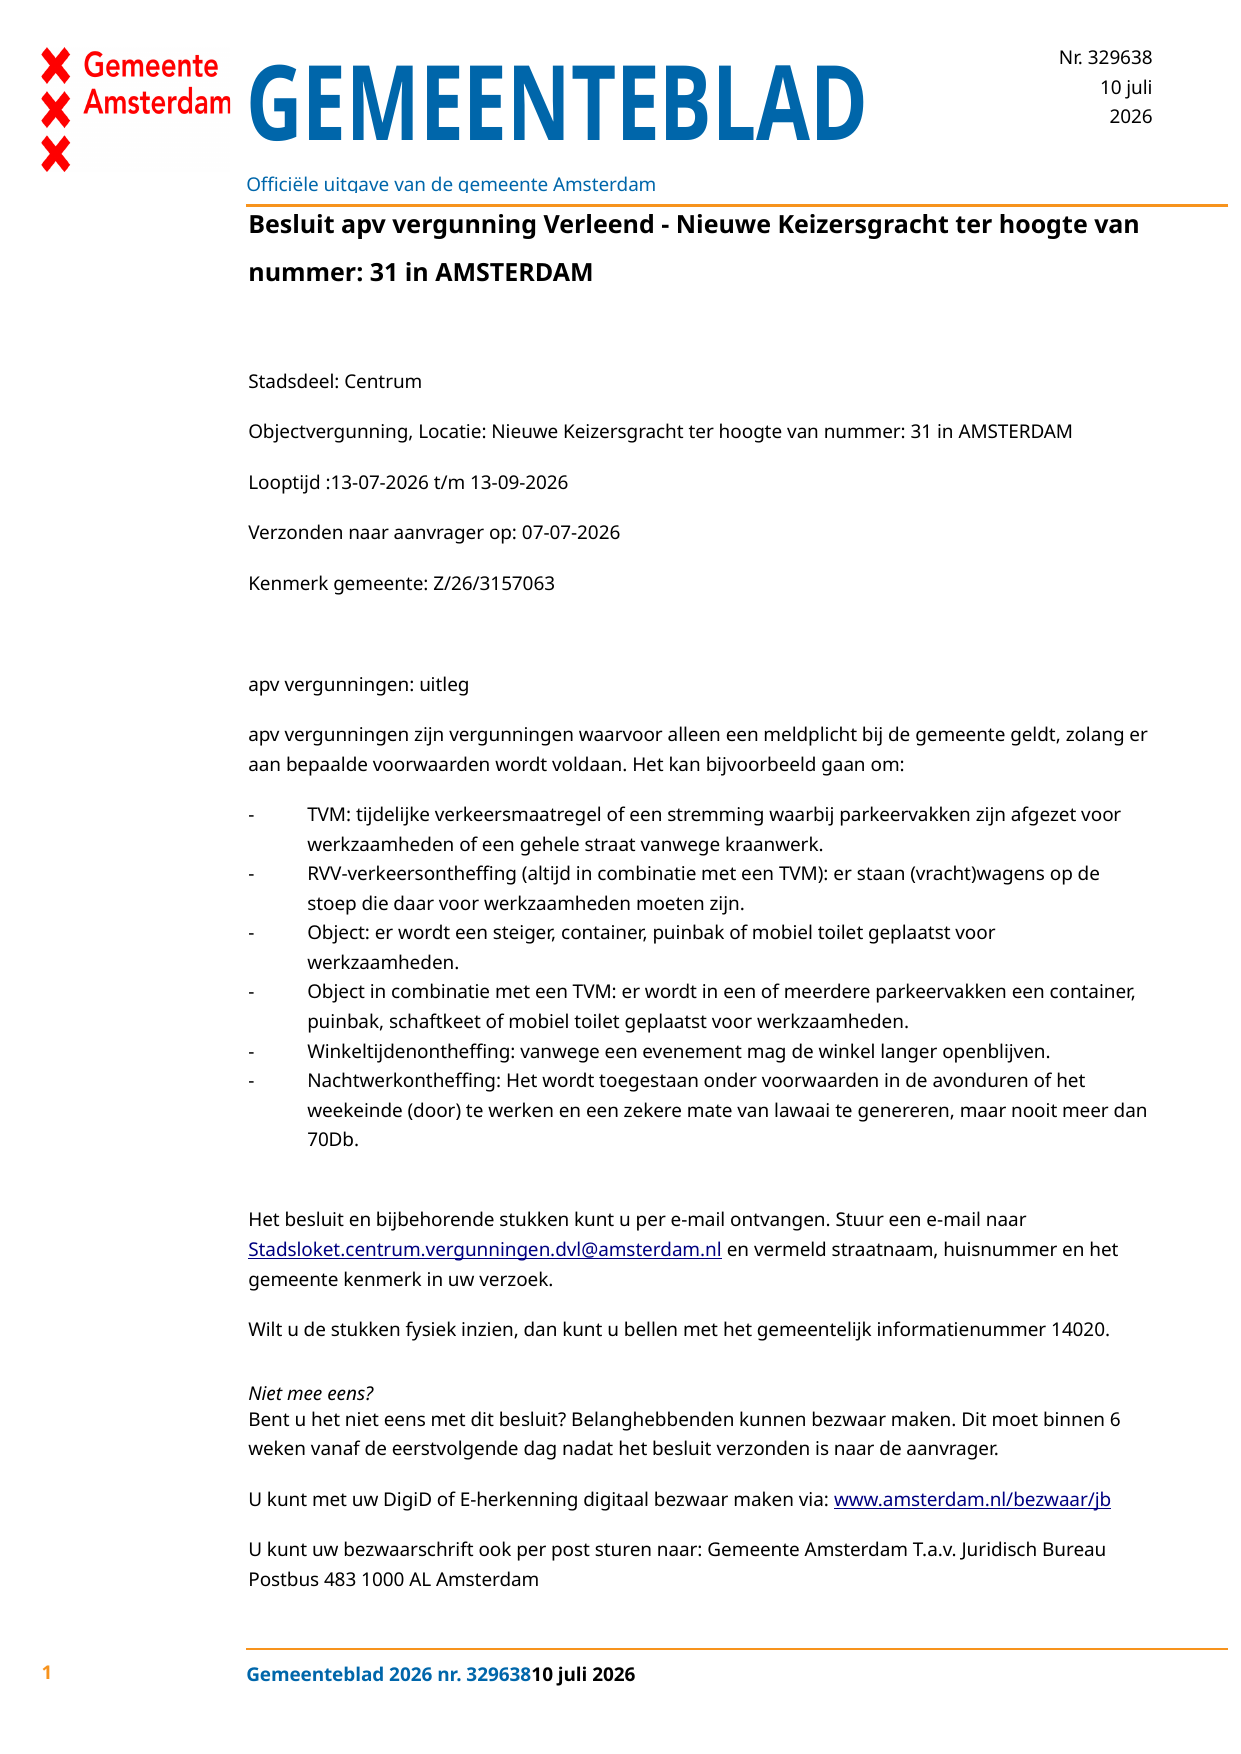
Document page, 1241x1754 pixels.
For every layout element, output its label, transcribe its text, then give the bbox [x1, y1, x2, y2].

text Kenmerk gemeente: Z/26/3157063 [248, 570, 1152, 596]
text U kunt met uw DigiD of E-herkenning digitaal bezwaar maken via: www.amsterdam.nl/bezwaar/jb [248, 1486, 1152, 1512]
text Stadsdeel: Centrum [248, 368, 1152, 394]
list Object: er wordt een steiger, container, puinbak of mobiel toilet geplaatst voor werkzaamheden. [248, 919, 1152, 975]
list Object in combinatie met een TVM: er wordt in een of meerdere parkeervakken een container, puinbak, schaftkeet of mobiel toilet geplaatst voor werkzaamheden. [248, 979, 1152, 1034]
list RVV-verkeersontheffing (altijd in combinatie met een TVM): er staan (vracht)wagens op de stoep die daar voor werkzaamheden moeten zijn. [248, 860, 1152, 916]
text Niet mee eens? [248, 1380, 1152, 1406]
text U kunt uw bezwaarschrift ook per post sturen naar: Gemeente Amsterdam T.a.v. Juridisch Bureau Postbus 483 1000 AL Amsterdam [248, 1536, 1152, 1592]
text apv vergunningen zijn vergunningen waarvoor alleen een meldplicht bij de gemeente geldt, zolang er aan bepaalde voorwaarden wordt voldaan. Het kan bijvoorbeeld gaan om: [248, 721, 1152, 777]
text Objectvergunning, Locatie: Nieuwe Keizersgracht ter hoogte van nummer: 31 in AMSTERDAM [248, 419, 1152, 444]
list TVM: tijdelijke verkeersmaatregel of een stremming waarbij parkeervakken zijn afgezet voor werkzaamheden of een gehele straat vanwege kraanwerk. [248, 801, 1152, 857]
text Wilt u de stukken fysiek inzien, dan kunt u bellen met het gemeentelijk informatienummer 14020. [248, 1316, 1152, 1342]
text Besluit apv vergunning Verleend - Nieuwe Keizersgracht ter hoogte van nummer: 31 in AMSTERDAM [248, 207, 1152, 288]
text Verzonden naar aanvrager op: 07-07-2026 [248, 519, 1152, 545]
list Nachtwerkontheffing: Het wordt toegestaan onder voorwaarden in de avonduren of het weekeinde (door) te werken en een zekere mate van lawaai te genereren, maar nooit meer dan 70Db. [248, 1067, 1152, 1152]
text apv vergunningen: uitleg [248, 671, 1152, 697]
picture [41, 47, 231, 172]
text Het besluit en bijbehorende stukken kunt u per e-mail ontvangen. Stuur een e-mail naar Stadsloket.centrum.vergunningen.dvl@amsterdam.nl en vermeld straatnaam, huisnummer en het gemeente kenmerk in uw verzoek. [248, 1207, 1152, 1292]
text Bent u het niet eens met dit besluit? Belanghebbenden kunnen bezwaar maken. Dit moet binnen 6 weken vanaf de eerstvolgende dag nadat het besluit verzonden is naar de aanvrager. [248, 1406, 1152, 1461]
list Winkeltijdenontheffing: vanwege een evenement mag de winkel langer openblijven. [248, 1038, 1152, 1064]
text Looptijd :13-07-2026 t/m 13-09-2026 [248, 469, 1152, 495]
